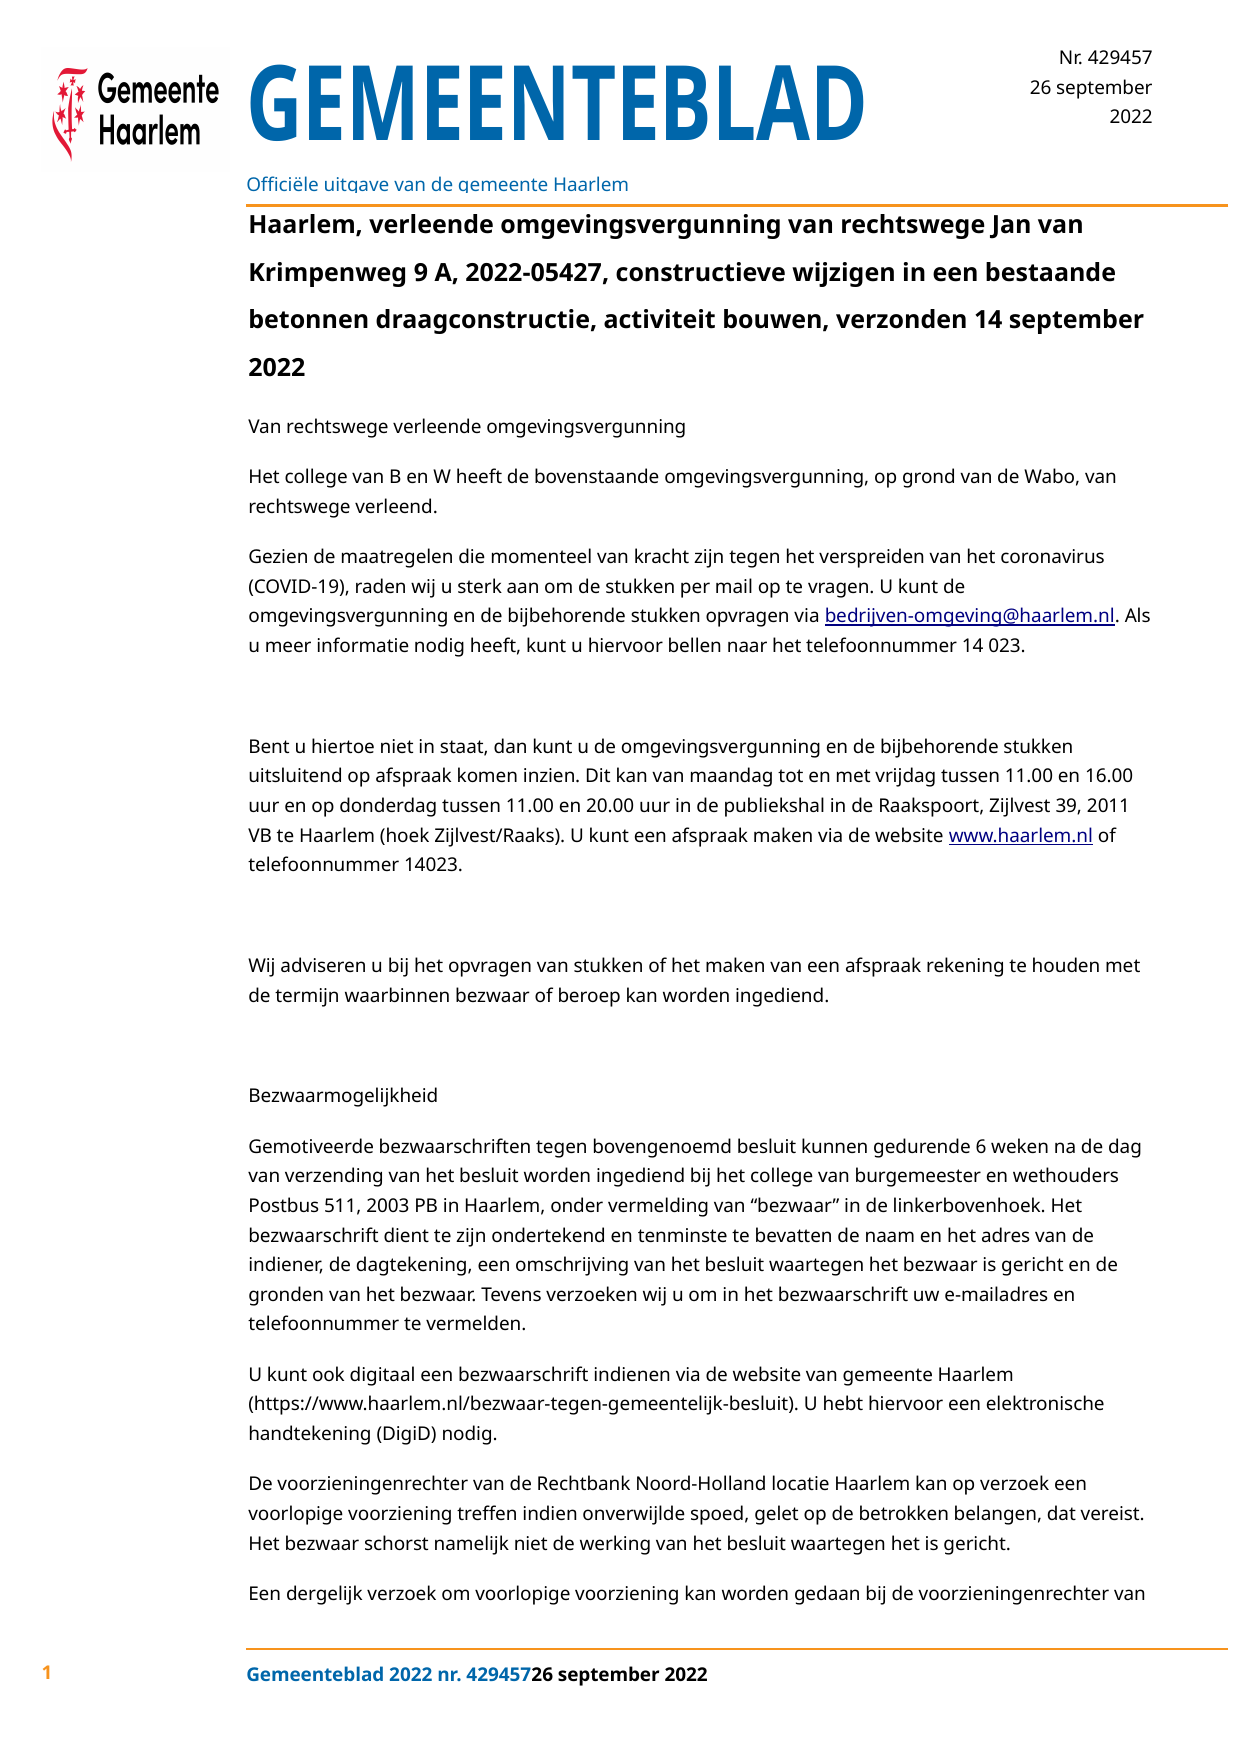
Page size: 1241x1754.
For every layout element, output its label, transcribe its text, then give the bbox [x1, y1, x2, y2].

text Van rechtswege verleende omgevingsvergunning [248, 413, 1152, 439]
text U kunt ook digitaal een bezwaarschrift indienen via de website van gemeente Haarlem (https://www.haarlem.nl/bezwaar-tegen-gemeentelijk-besluit). U hebt hiervoor een elektronische handtekening (DigiD) nodig. [248, 1361, 1152, 1446]
text Bent u hiertoe niet in staat, dan kunt u de omgevingsvergunning en de bijbehorende stukken uitsluitend op afspraak komen inzien. Dit kan van maandag tot en met vrijdag tussen 11.00 en 16.00 uur en op donderdag tussen 11.00 en 20.00 uur in de publiekshal in de Raakspoort, Zijlvest 39, 2011 VB te Haarlem (hoek Zijlvest/Raaks). U kunt een afspraak maken via de website www.haarlem.nl of telefoonnummer 14023. [248, 733, 1152, 877]
text Gemotiveerde bezwaarschriften tegen bovengenoemd besluit kunnen gedurende 6 weken na de dag van verzending van het besluit worden ingediend bij het college van burgemeester en wethouders Postbus 511, 2003 PB in Haarlem, onder vermelding van “bezwaar” in de linkerbovenhoek. Het bezwaarschrift dient te zijn ondertekend en tenminste te bevatten de naam en het adres van de indiener, de dagtekening, een omschrijving van het besluit waartegen het bezwaar is gericht en de gronden van het bezwaar. Tevens verzoeken wij u om in het bezwaarschrift uw e-mailadres en telefoonnummer te vermelden. [248, 1133, 1152, 1336]
text Een dergelijk verzoek om voorlopige voorziening kan worden gedaan bij de voorzieningenrechter van [248, 1580, 1152, 1606]
picture [41, 47, 231, 172]
text Bezwaarmogelijkheid [248, 1083, 1152, 1108]
text Het college van B en W heeft de bovenstaande omgevingsvergunning, op grond van de Wabo, van rechtswege verleend. [248, 463, 1152, 519]
text De voorzieningenrechter van de Rechtbank Noord-Holland locatie Haarlem kan op verzoek een voorlopige voorziening treffen indien onverwijlde spoed, gelet op de betrokken belangen, dat vereist. Het bezwaar schorst namelijk niet de werking van het besluit waartegen het is gericht. [248, 1471, 1152, 1556]
text Wij adviseren u bij het opvragen van stukken of het maken van een afspraak rekening te houden met de termijn waarbinnen bezwaar of beroep kan worden ingediend. [248, 952, 1152, 1008]
text Gezien de maatregelen die momenteel van kracht zijn tegen het verspreiden van het coronavirus (COVID-19), raden wij u sterk aan om de stukken per mail op te vragen. U kunt de omgevingsvergunning en de bijbehorende stukken opvragen via bedrijven-omgeving@haarlem.nl. Als u meer informatie nodig heeft, kunt u hiervoor bellen naar het telefoonnummer 14 023. [248, 543, 1152, 658]
text Haarlem, verleende omgevingsvergunning van rechtswege Jan van Krimpenweg 9 A, 2022-05427, constructieve wijzigen in een bestaande betonnen draagconstructie, activiteit bouwen, verzonden 14 september 2022 [248, 207, 1152, 384]
